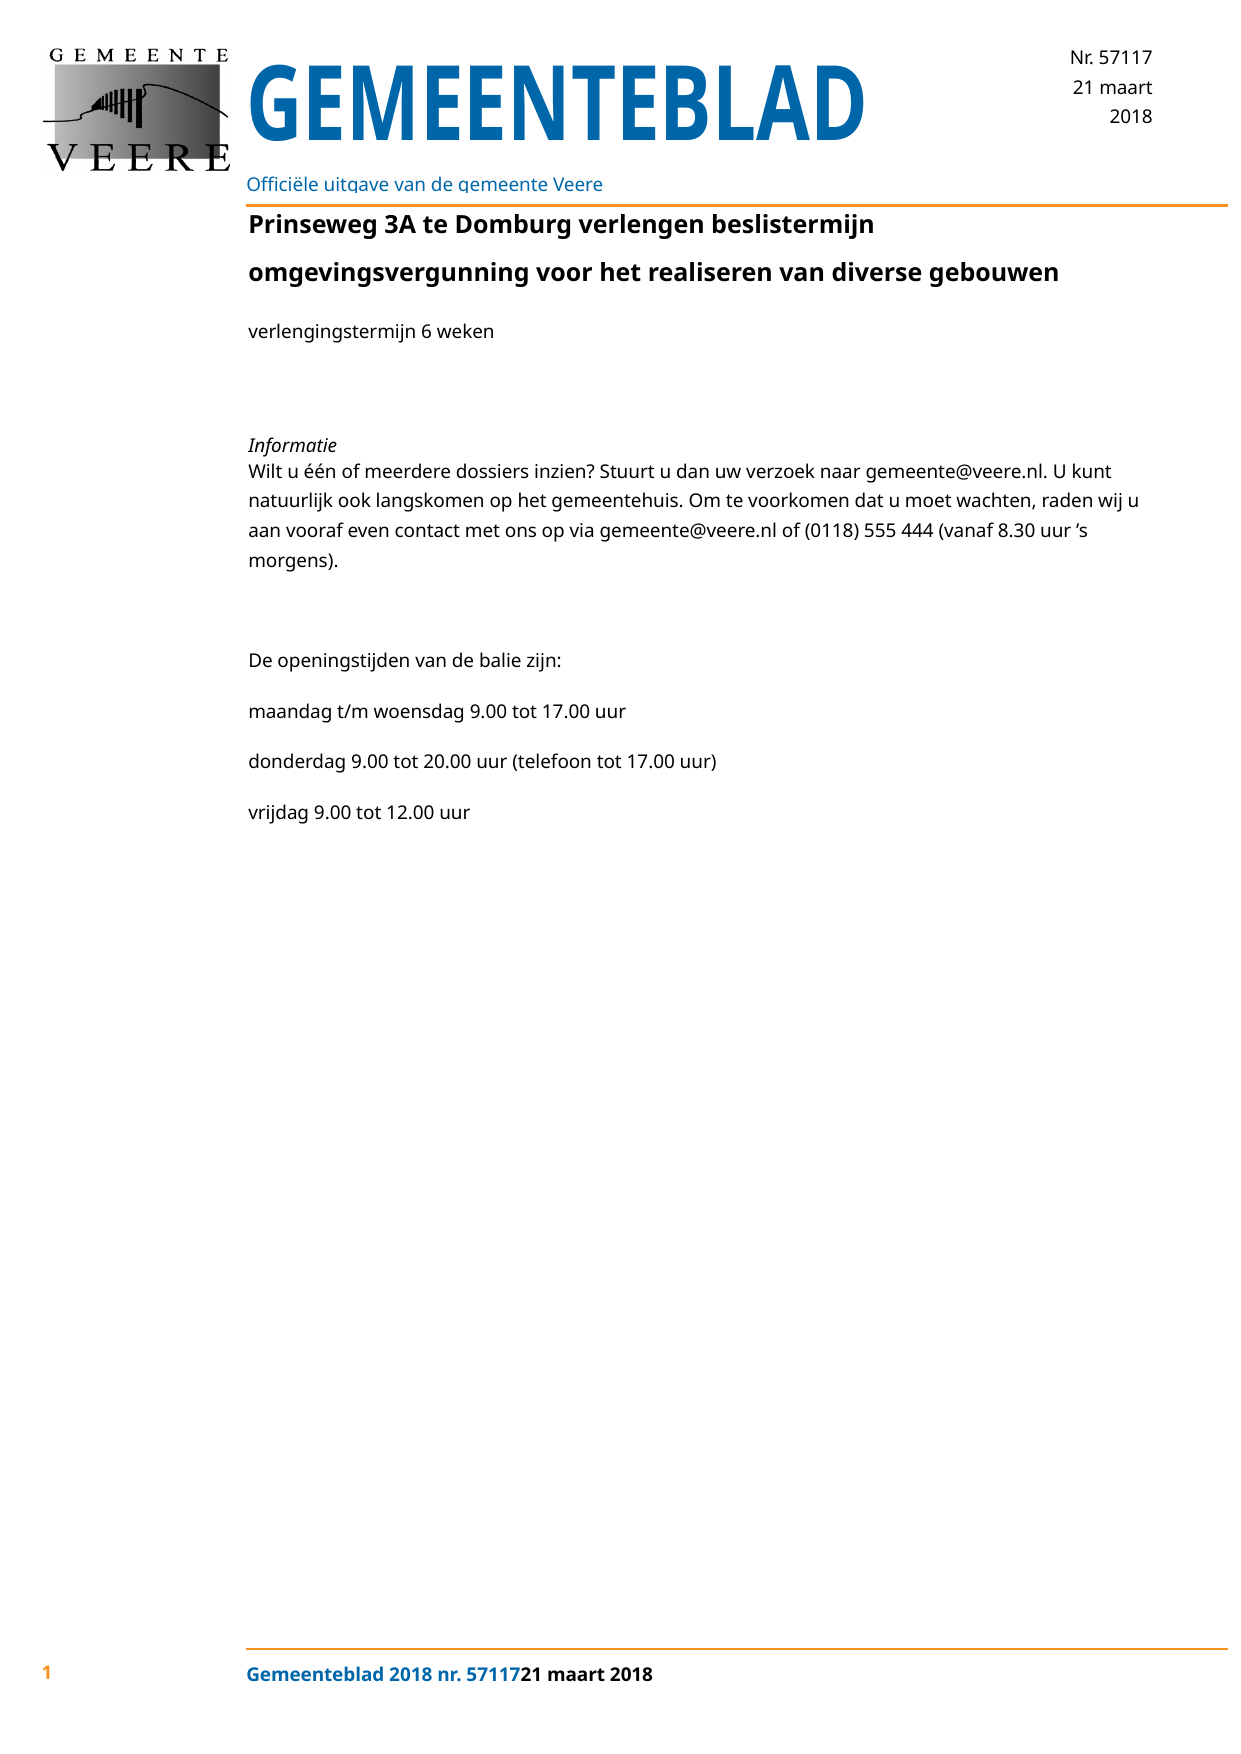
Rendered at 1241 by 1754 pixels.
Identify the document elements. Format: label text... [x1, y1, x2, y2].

text Informatie [248, 432, 1152, 458]
text Wilt u één of meerdere dossiers inzien? Stuurt u dan uw verzoek naar gemeente@veere.nl. U kunt natuurlijk ook langskomen op het gemeentehuis. Om te voorkomen dat u moet wachten, raden wij u aan vooraf even contact met ons op via gemeente@veere.nl of (0118) 555 444 (vanaf 8.30 uur ’s morgens). [248, 458, 1152, 572]
text verlengingstermijn 6 weken [248, 318, 1152, 344]
text Prinseweg 3A te Domburg verlengen beslistermijn omgevingsvergunning voor het realiseren van diverse gebouwen [248, 207, 1152, 288]
text donderdag 9.00 tot 20.00 uur (telefoon tot 17.00 uur) [248, 748, 1152, 774]
text vrijdag 9.00 tot 12.00 uur [248, 799, 1152, 824]
picture [41, 47, 231, 172]
text De openingstijden van de balie zijn: [248, 648, 1152, 673]
text maandag t/m woensdag 9.00 tot 17.00 uur [248, 698, 1152, 724]
